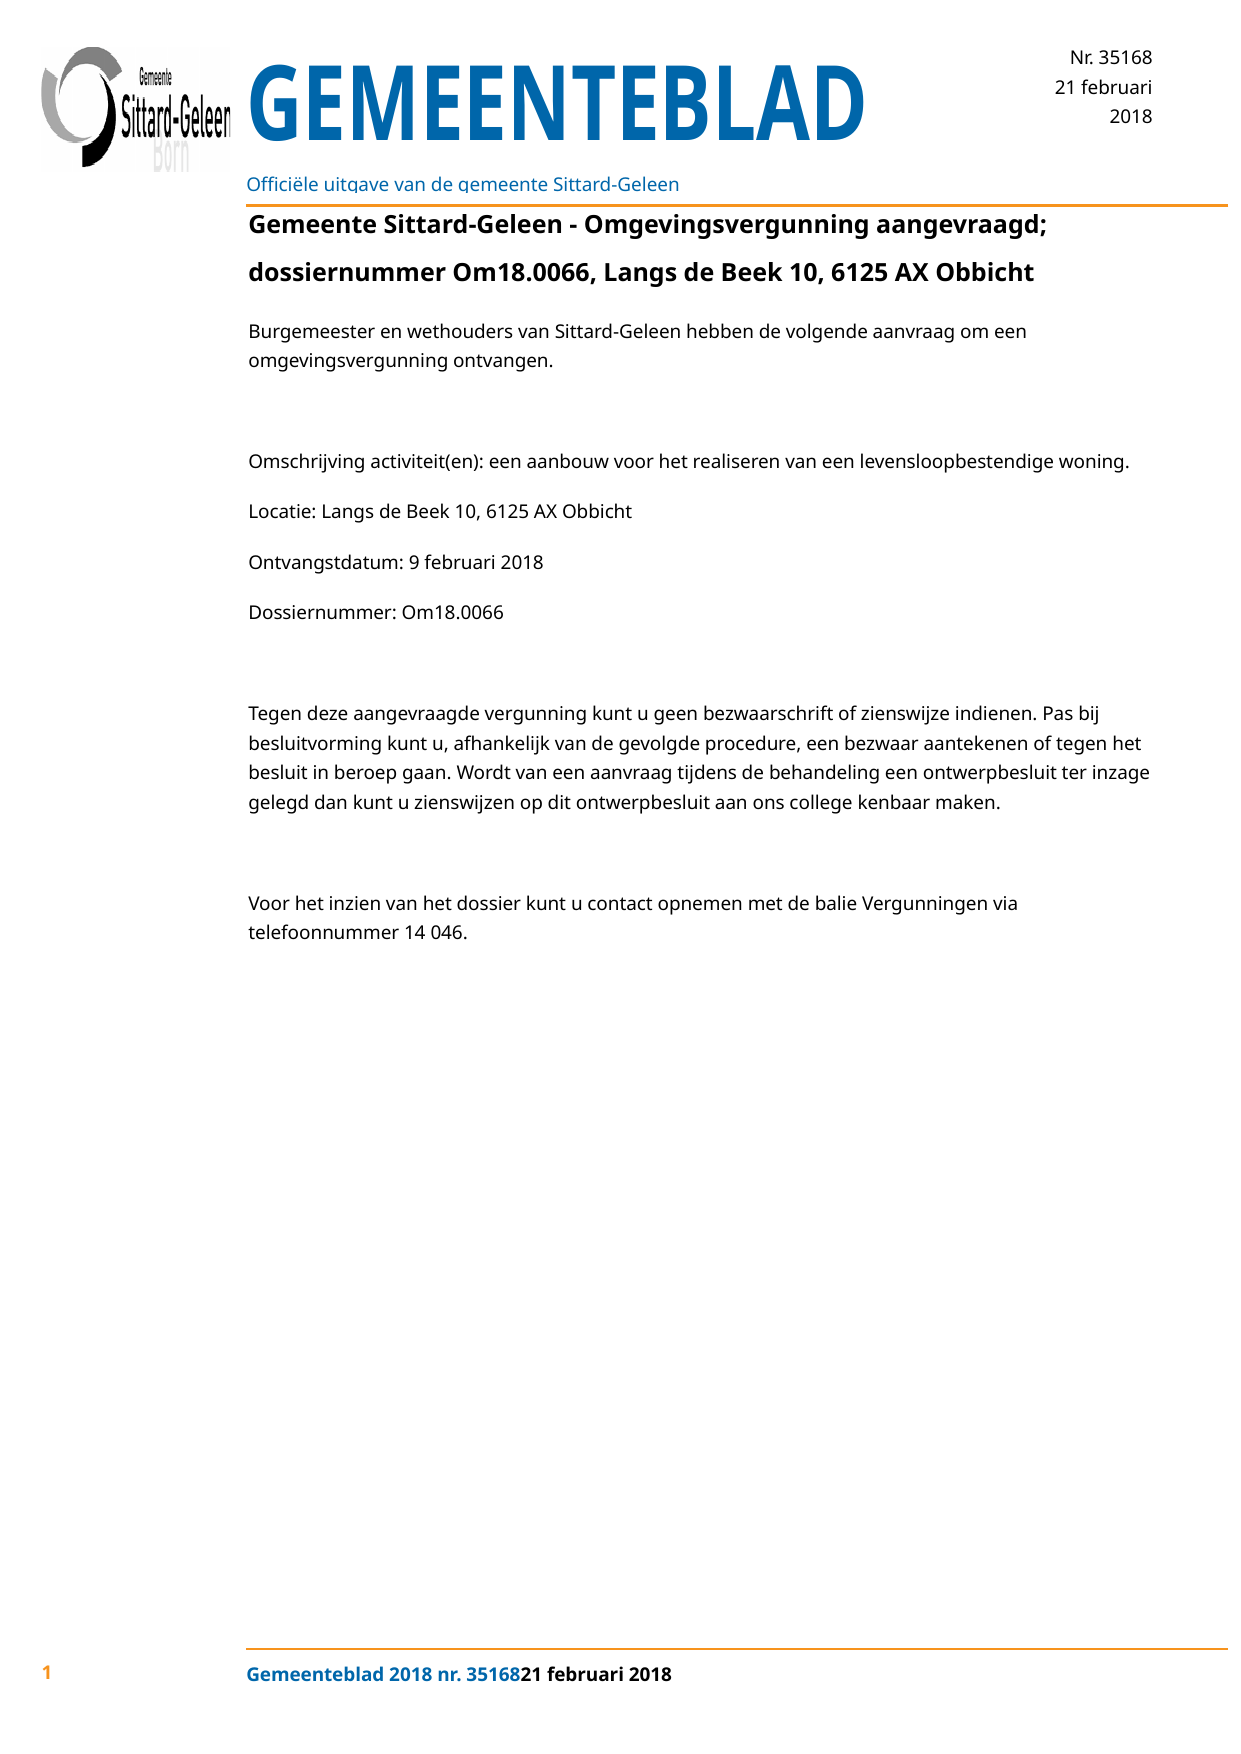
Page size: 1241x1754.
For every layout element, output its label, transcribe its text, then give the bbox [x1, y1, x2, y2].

text Locatie: Langs de Beek 10, 6125 AX Obbicht [248, 499, 1152, 524]
text Ontvangstdatum: 9 februari 2018 [248, 549, 1152, 575]
text Tegen deze aangevraagde vergunning kunt u geen bezwaarschrift of zienswijze indienen. Pas bij besluitvorming kunt u, afhankelijk van de gevolgde procedure, een bezwaar aantekenen of tegen het besluit in beroep gaan. Wordt van een aanvraag tijdens de behandeling een ontwerpbesluit ter inzage gelegd dan kunt u zienswijzen op dit ontwerpbesluit aan ons college kenbaar maken. [248, 700, 1152, 815]
text Omschrijving activiteit(en): een aanbouw voor het realiseren van een levensloopbestendige woning. [248, 448, 1152, 474]
text Burgemeester en wethouders van Sittard-Geleen hebben de volgende aanvraag om een omgevingsvergunning ontvangen. [248, 318, 1152, 373]
text Gemeente Sittard-Geleen - Omgevingsvergunning aangevraagd; dossiernummer Om18.0066, Langs de Beek 10, 6125 AX Obbicht [248, 207, 1152, 288]
text Dossiernummer: Om18.0066 [248, 599, 1152, 625]
picture [41, 47, 231, 172]
text Voor het inzien van het dossier kunt u contact opnemen met de balie Vergunningen via telefoonnummer 14 046. [248, 890, 1152, 945]
